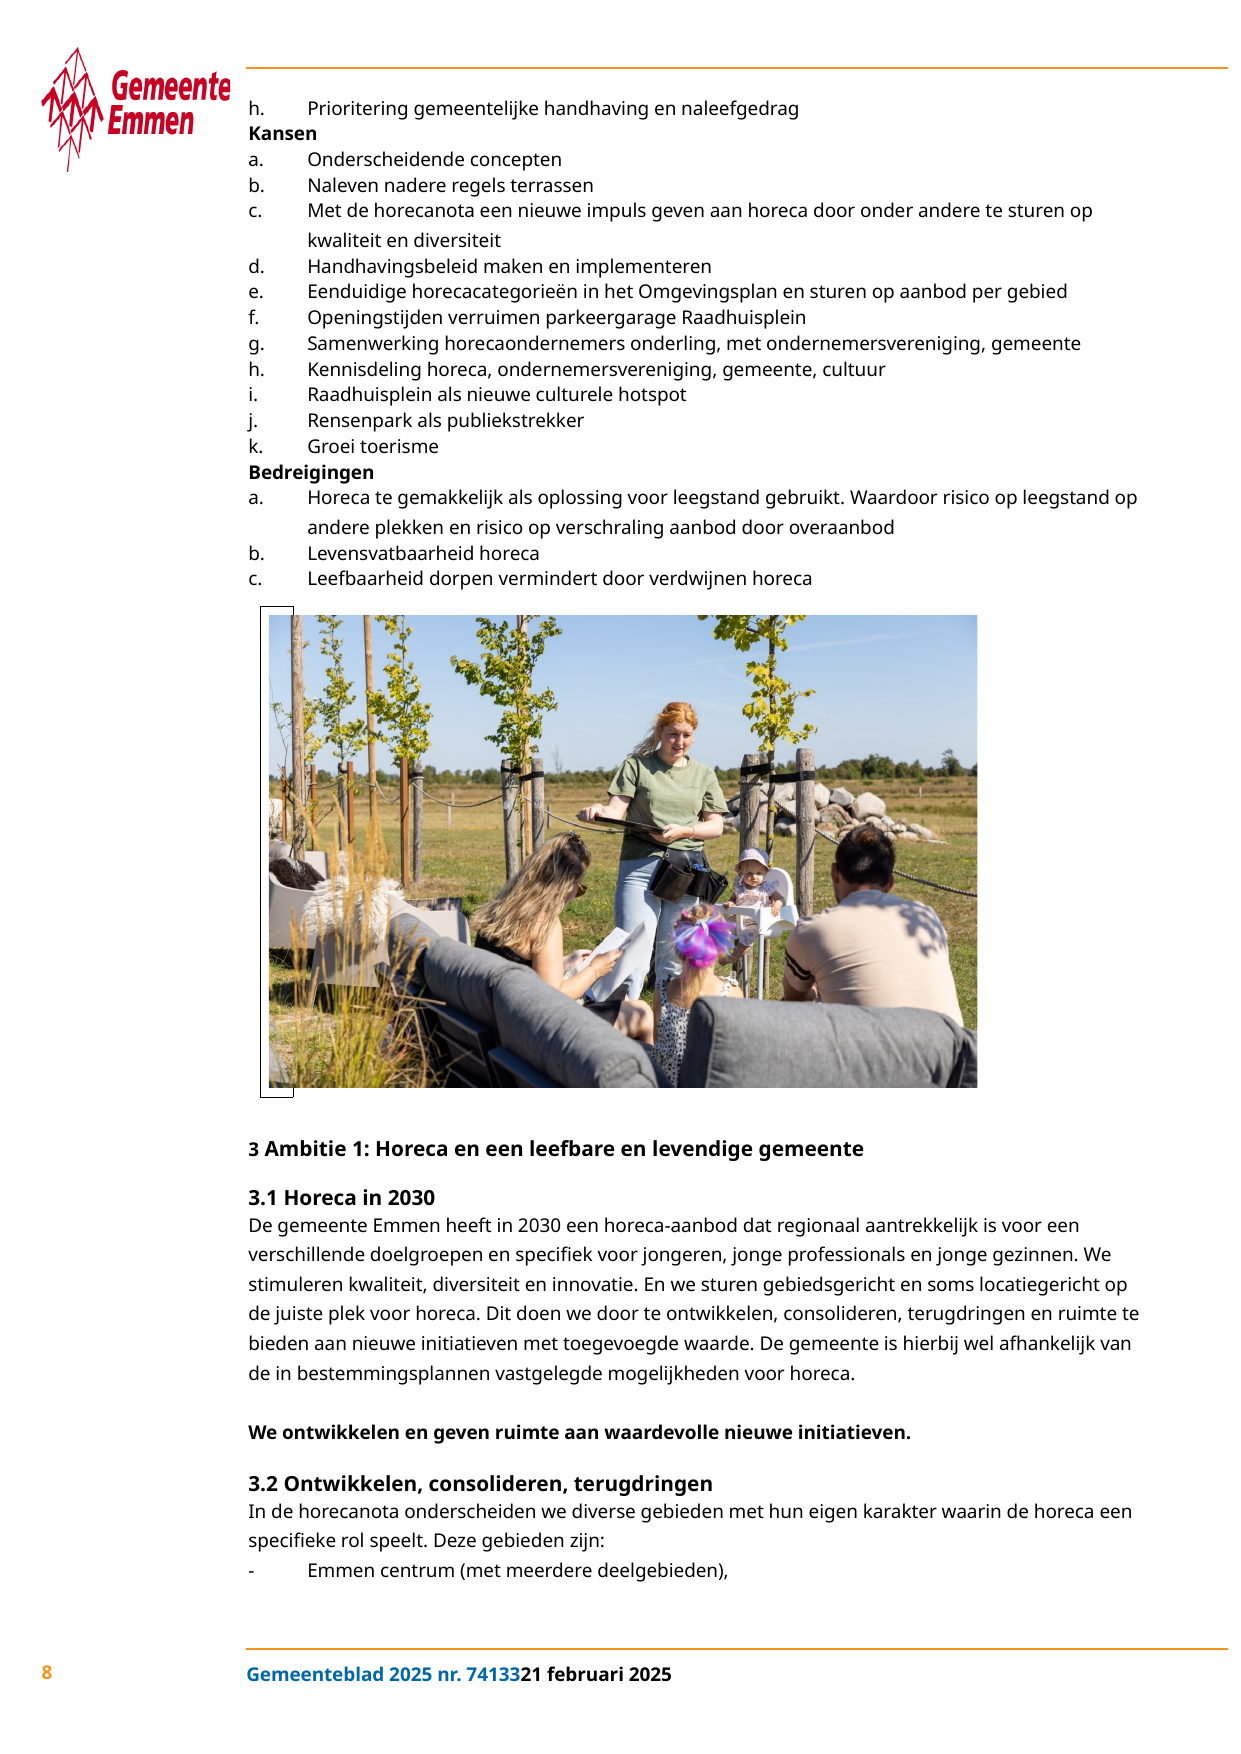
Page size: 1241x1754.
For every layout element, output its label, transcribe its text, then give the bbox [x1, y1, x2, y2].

table_cell Kennisdeling horeca, ondernemersvereniging, gemeente, cultuur [248, 356, 1152, 382]
table_cell Kansen [248, 121, 1152, 146]
table_cell Groei toerisme [248, 433, 1152, 459]
table_cell Leefbaarheid dorpen vermindert door verdwijnen horeca [248, 566, 1152, 591]
table_cell Bedreigingen [248, 459, 1152, 484]
picture [268, 615, 978, 1088]
table_cell Onderscheidende concepten [248, 146, 1152, 172]
table_cell Eenduidige horecacategorieën in het Omgevingsplan en sturen op aanbod per gebied [248, 279, 1152, 304]
text De gemeente Emmen heeft in 2030 een horeca-aanbod dat regionaal aantrekkelijk is voor een verschillende doelgroepen en specifiek voor jongeren, jonge professionals en jonge gezinnen. We stimuleren kwaliteit, diversiteit en innovatie. En we sturen gebiedsgericht en soms locatiegericht op de juiste plek voor horeca. Dit doen we door te ontwikkelen, consolideren, terugdringen en ruimte te bieden aan nieuwe initiatieven met toegevoegde waarde. De gemeente is hierbij wel afhankelijk van de in bestemmingsplannen vastgelegde mogelijkheden voor horeca. [248, 1212, 1152, 1386]
text 3.1 Horeca in 2030 [248, 1183, 1152, 1212]
table_cell Horeca te gemakkelijk als oplossing voor leegstand gebruikt. Waardoor risico op leegstand op andere plekken en risico op verschraling aanbod door overaanbod [248, 485, 1152, 540]
table_cell Prioritering gemeentelijke handhaving en naleefgedrag [248, 95, 1152, 121]
table_cell Rensenpark als publiekstrekker [248, 408, 1152, 433]
table_cell Met de horecanota een nieuwe impuls geven aan horeca door onder andere te sturen op kwaliteit en diversiteit [248, 198, 1152, 253]
list Emmen centrum (met meerdere deelgebieden), [248, 1557, 1152, 1583]
table_cell Naleven nadere regels terrassen [248, 172, 1152, 198]
picture [41, 47, 231, 172]
text 3 Ambitie 1: Horeca en een leefbare en levendige gemeente [248, 1134, 1152, 1163]
text We ontwikkelen en geven ruimte aan waardevolle nieuwe initiatieven. [248, 1419, 1152, 1445]
table_cell Levensvatbaarheid horeca [248, 540, 1152, 566]
text 3.2 Ontwikkelen, consolideren, terugdringen [248, 1469, 1152, 1498]
table_cell Samenwerking horecaondernemers onderling, met ondernemersvereniging, gemeente [248, 330, 1152, 356]
table_cell Raadhuisplein als nieuwe culturele hotspot [248, 382, 1152, 407]
table_cell Openingstijden verruimen parkeergarage Raadhuisplein [248, 305, 1152, 330]
table_cell Handhavingsbeleid maken en implementeren [248, 253, 1152, 279]
text In de horecanota onderscheiden we diverse gebieden met hun eigen karakter waarin de horeca een specifieke rol speelt. Deze gebieden zijn: [248, 1498, 1152, 1553]
